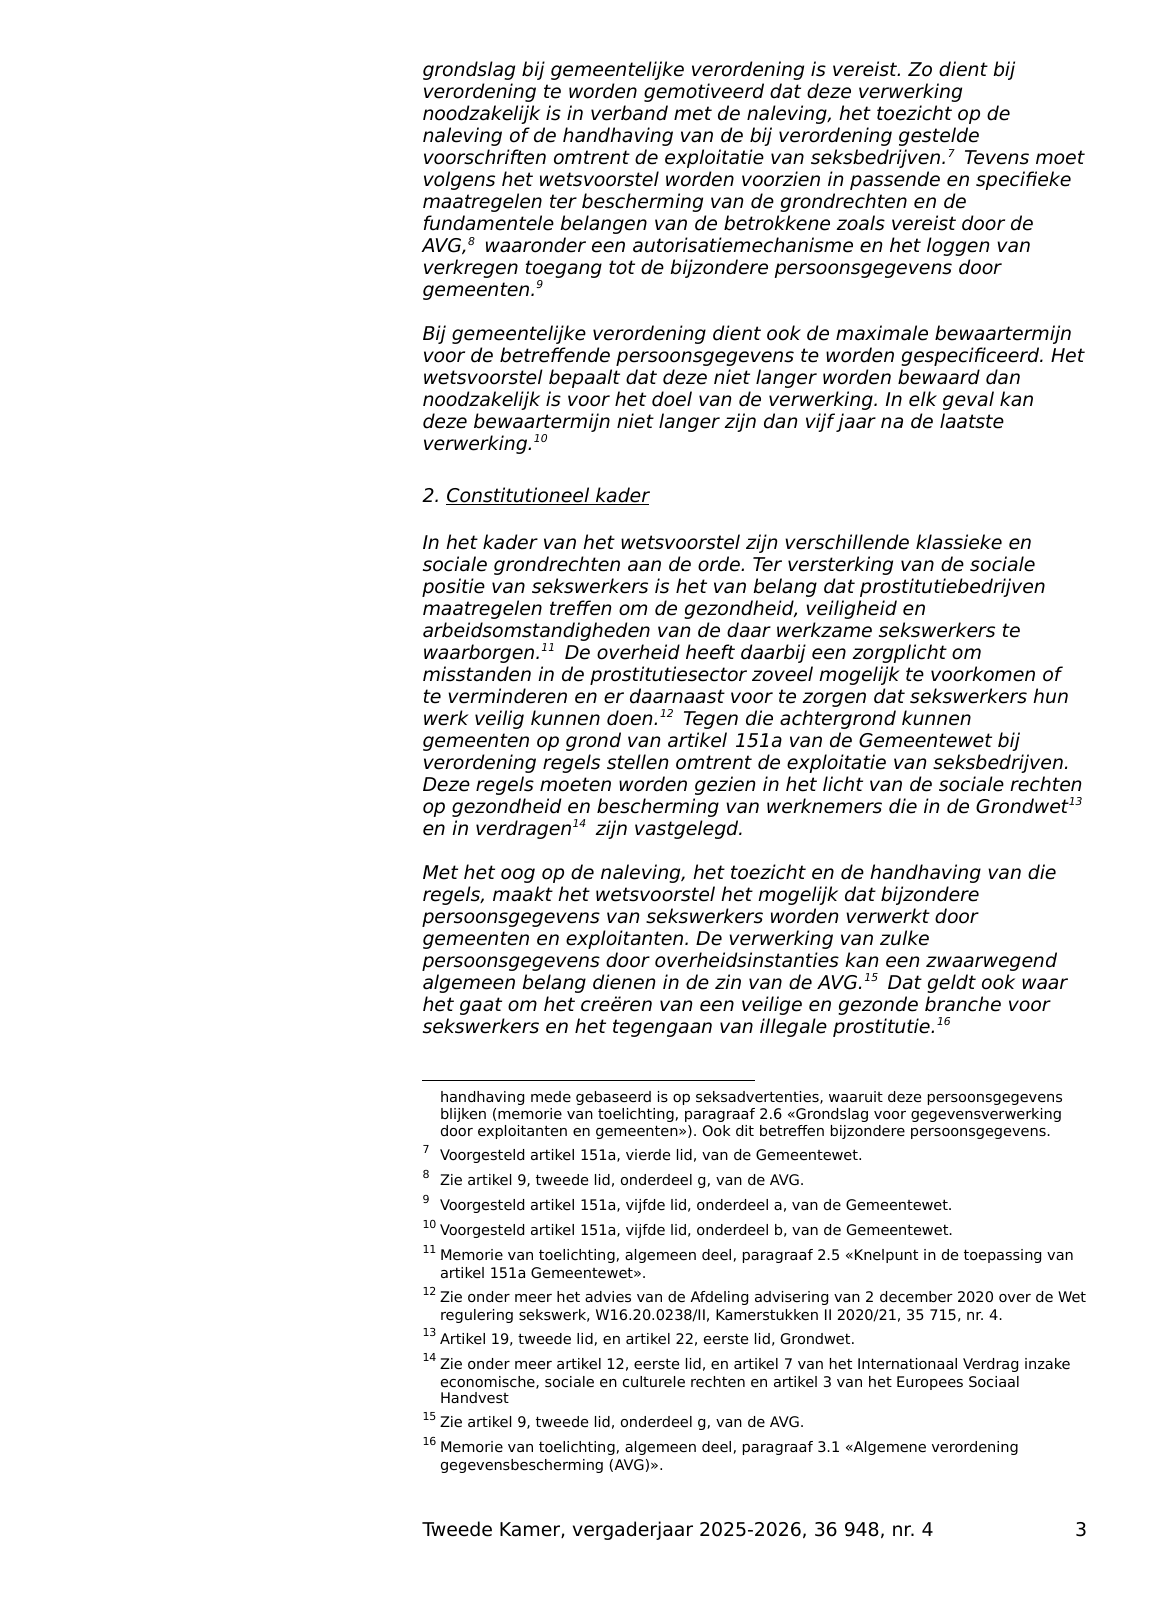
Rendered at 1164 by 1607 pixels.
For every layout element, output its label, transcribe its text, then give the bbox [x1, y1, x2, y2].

text Voorgesteld artikel 151a, vierde lid, van de Gemeentewet. [422, 1143, 1087, 1165]
text Zie onder meer het advies van de Afdeling advisering van 2 december 2020 over de Wet regulering sekswerk, W16.20.0238/II, Kamerstukken II 2020/21, 35 715, nr. 4. [422, 1285, 1087, 1324]
text Memorie van toelichting, algemeen deel, paragraaf 2.5 «Knelpunt in de toepassing van artikel 151a Gemeentewet». [422, 1243, 1087, 1282]
text grondslag bij gemeentelijke verordening is vereist. Zo dient bij verordening te worden gemotiveerd dat deze verwerking noodzakelijk is in verband met de naleving, het toezicht op de naleving of de handhaving van de bij verordening gestelde voorschriften omtrent de exploitatie van seksbedrijven. Tevens moet volgens het wetsvoorstel worden voorzien in passende en specifieke maatregelen ter bescherming van de grondrechten en de fundamentele belangen van de betrokkene zoals vereist door de AVG, waaronder een autorisatiemechanisme en het loggen van verkregen toegang tot de bijzondere persoonsgegevens door gemeenten. [422, 59, 1087, 301]
text Bij gemeentelijke verordening dient ook de maximale bewaartermijn voor de betreffende persoonsgegevens te worden gespecificeerd. Het wetsvoorstel bepaalt dat deze niet langer worden bewaard dan noodzakelijk is voor het doel van de verwerking. In elk geval kan deze bewaartermijn niet langer zijn dan vijf jaar na de laatste verwerking. [422, 323, 1087, 455]
text Memorie van toelichting, algemeen deel, paragraaf 3.1 «Algemene verordening gegevensbescherming (AVG)». [422, 1435, 1087, 1474]
text Zie artikel 9, tweede lid, onderdeel g, van de AVG. [422, 1410, 1087, 1432]
text Voorgesteld artikel 151a, vijfde lid, onderdeel b, van de Gemeentewet. [422, 1218, 1087, 1240]
text Met het oog op de naleving, het toezicht en de handhaving van die regels, maakt het wetsvoorstel het mogelijk dat bijzondere persoonsgegevens van sekswerkers worden verwerkt door gemeenten en exploitanten. De verwerking van zulke persoonsgegevens door overheidsinstanties kan een zwaarwegend algemeen belang dienen in de zin van de AVG. Dat geldt ook waar het gaat om het creëren van een veilige en gezonde branche voor sekswerkers en het tegengaan van illegale prostitutie. [422, 862, 1087, 1038]
text In het kader van het wetsvoorstel zijn verschillende klassieke en sociale grondrechten aan de orde. Ter versterking van de sociale positie van sekswerkers is het van belang dat prostitutiebedrijven maatregelen treffen om de gezondheid, veiligheid en arbeidsomstandigheden van de daar werkzame sekswerkers te waarborgen. De overheid heeft daarbij een zorgplicht om misstanden in de prostitutiesector zoveel mogelijk te voorkomen of te verminderen en er daarnaast voor te zorgen dat sekswerkers hun werk veilig kunnen doen. Tegen die achtergrond kunnen gemeenten op grond van artikel 151a van de Gemeentewet bij verordening regels stellen omtrent de exploitatie van seksbedrijven. Deze regels moeten worden gezien in het licht van de sociale rechten op gezondheid en bescherming van werknemers die in de Grondwet en in verdragen zijn vastgelegd. [422, 532, 1087, 839]
text Zie onder meer artikel 12, eerste lid, en artikel 7 van het Internationaal Verdrag inzake economische, sociale en culturele rechten en artikel 3 van het Europees Sociaal Handvest [422, 1352, 1087, 1407]
text handhaving mede gebaseerd is op seksadvertenties, waaruit deze persoonsgegevens blijken (memorie van toelichting, paragraaf 2.6 «Grondslag voor gegevensverwerking door exploitanten en gemeenten»). Ook dit betreffen bijzondere persoonsgegevens. [422, 1089, 1087, 1140]
text Zie artikel 9, tweede lid, onderdeel g, van de AVG. [422, 1168, 1087, 1190]
text Artikel 19, tweede lid, en artikel 22, eerste lid, Grondwet. [422, 1327, 1087, 1349]
subtitle 2. Constitutioneel kader [422, 485, 1087, 507]
text Voorgesteld artikel 151a, vijfde lid, onderdeel a, van de Gemeentewet. [422, 1193, 1087, 1215]
